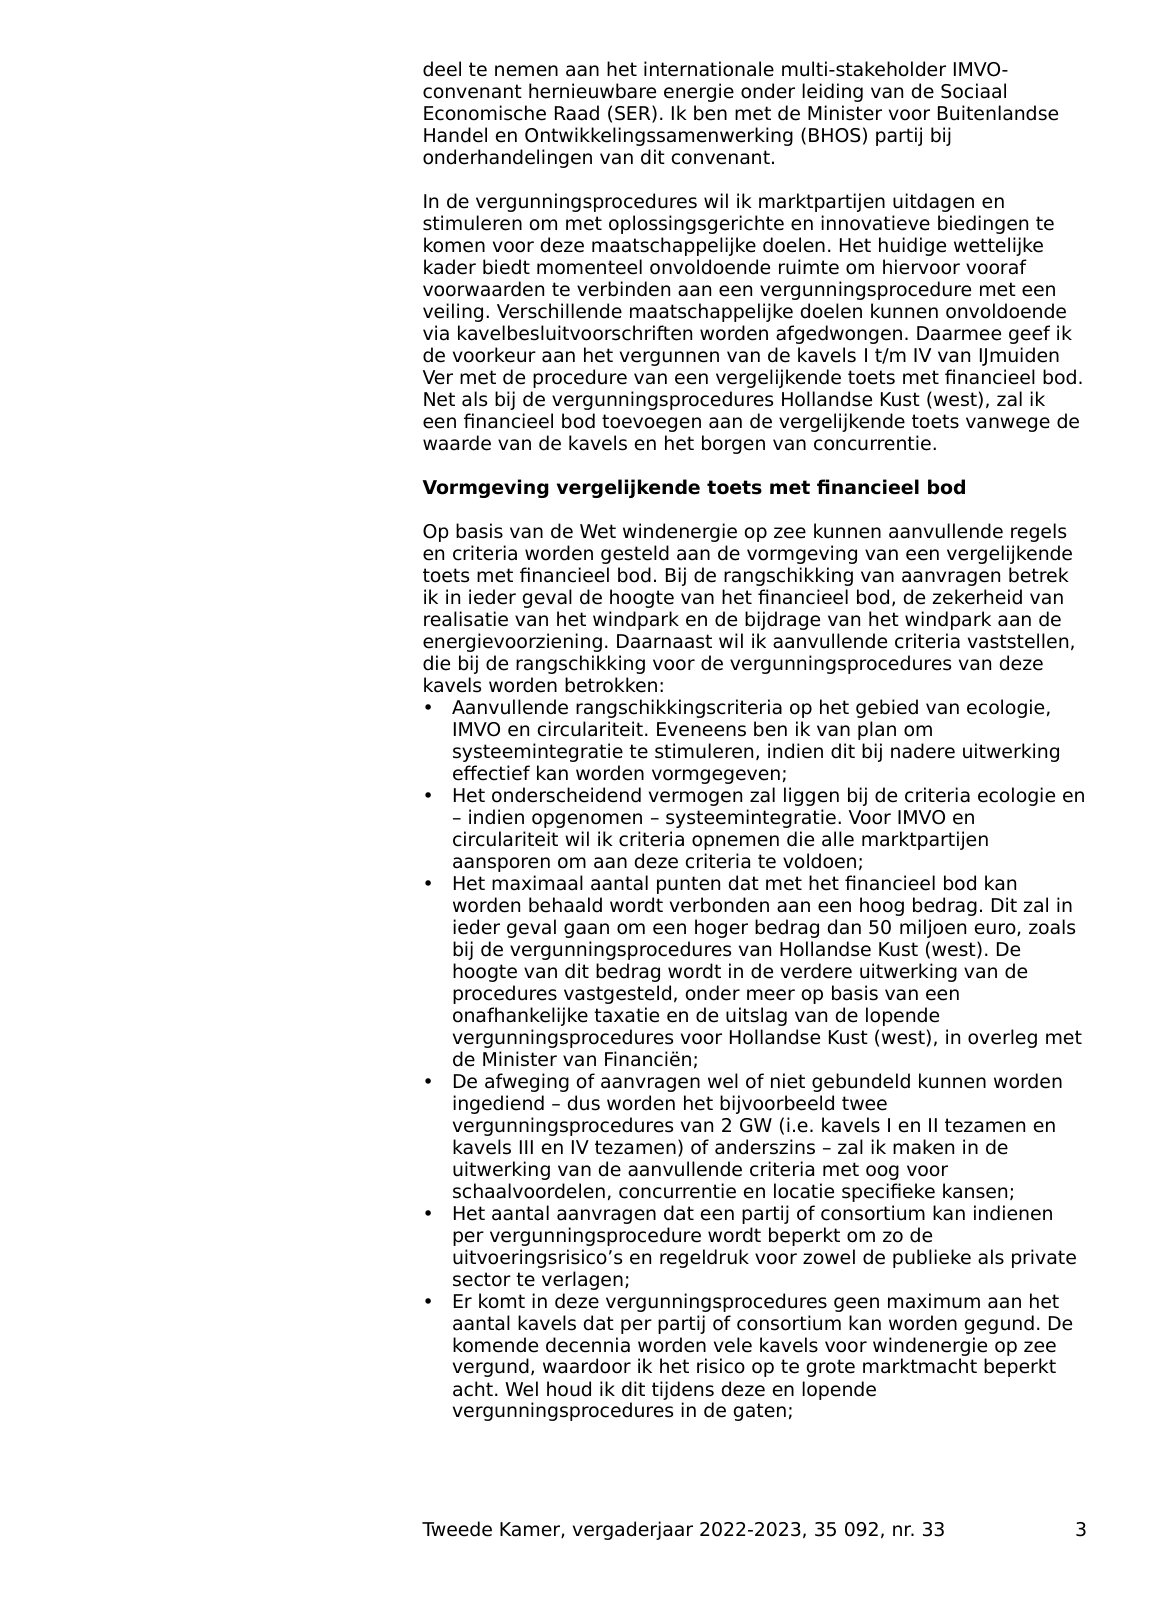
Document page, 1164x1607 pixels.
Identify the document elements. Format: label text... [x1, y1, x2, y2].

text • Het onderscheidend vermogen zal liggen bij de criteria ecologie en – indien opgenomen – systeemintegratie. Voor IMVO en circulariteit wil ik criteria opnemen die alle marktpartijen aansporen om aan deze criteria te voldoen; [422, 785, 1087, 873]
text • De afweging of aanvragen wel of niet gebundeld kunnen worden ingediend – dus worden het bijvoorbeeld twee vergunningsprocedures van 2 GW (i.e. kavels I en II tezamen en kavels III en IV tezamen) of anderszins – zal ik maken in de uitwerking van de aanvullende criteria met oog voor schaalvoordelen, concurrentie en locatie specifieke kansen; [422, 1071, 1087, 1203]
text • Er komt in deze vergunningsprocedures geen maximum aan het aantal kavels dat per partij of consortium kan worden gegund. De komende decennia worden vele kavels voor windenergie op zee vergund, waardoor ik het risico op te grote marktmacht beperkt acht. Wel houd ik dit tijdens deze en lopende vergunningsprocedures in de gaten; [422, 1291, 1087, 1422]
text • Het aantal aanvragen dat een partij of consortium kan indienen per vergunningsprocedure wordt beperkt om zo de uitvoeringsrisico’s en regeldruk voor zowel de publieke als private sector te verlagen; [422, 1203, 1087, 1291]
text In de vergunningsprocedures wil ik marktpartijen uitdagen en stimuleren om met oplossingsgerichte en innovatieve biedingen te komen voor deze maatschappelijke doelen. Het huidige wettelijke kader biedt momenteel onvoldoende ruimte om hiervoor vooraf voorwaarden te verbinden aan een vergunningsprocedure met een veiling. Verschillende maatschappelijke doelen kunnen onvoldoende via kavelbesluitvoorschriften worden afgedwongen. Daarmee geef ik de voorkeur aan het vergunnen van de kavels I t/m IV van IJmuiden Ver met de procedure van een vergelijkende toets met financieel bod. Net als bij de vergunningsprocedures Hollandse Kust (west), zal ik een financieel bod toevoegen aan de vergelijkende toets vanwege de waarde van de kavels en het borgen van concurrentie. [422, 191, 1087, 455]
text • Het maximaal aantal punten dat met het financieel bod kan worden behaald wordt verbonden aan een hoog bedrag. Dit zal in ieder geval gaan om een hoger bedrag dan 50 miljoen euro, zoals bij de vergunningsprocedures van Hollandse Kust (west). De hoogte van dit bedrag wordt in de verdere uitwerking van de procedures vastgesteld, onder meer op basis van een onafhankelijke taxatie en de uitslag van de lopende vergunningsprocedures voor Hollandse Kust (west), in overleg met de Minister van Financiën; [422, 873, 1087, 1071]
text deel te nemen aan het internationale multi-stakeholder IMVO-convenant hernieuwbare energie onder leiding van de Sociaal Economische Raad (SER). Ik ben met de Minister voor Buitenlandse Handel en Ontwikkelingssamenwerking (BHOS) partij bij onderhandelingen van dit convenant. [422, 59, 1087, 169]
subtitle Vormgeving vergelijkende toets met financieel bod [422, 477, 1087, 499]
text Op basis van de Wet windenergie op zee kunnen aanvullende regels en criteria worden gesteld aan de vormgeving van een vergelijkende toets met financieel bod. Bij de rangschikking van aanvragen betrek ik in ieder geval de hoogte van het financieel bod, de zekerheid van realisatie van het windpark en de bijdrage van het windpark aan de energievoorziening. Daarnaast wil ik aanvullende criteria vaststellen, die bij de rangschikking voor de vergunningsprocedures van deze kavels worden betrokken: [422, 521, 1087, 697]
text • Aanvullende rangschikkingscriteria op het gebied van ecologie, IMVO en circulariteit. Eveneens ben ik van plan om systeemintegratie te stimuleren, indien dit bij nadere uitwerking effectief kan worden vormgegeven; [422, 697, 1087, 785]
